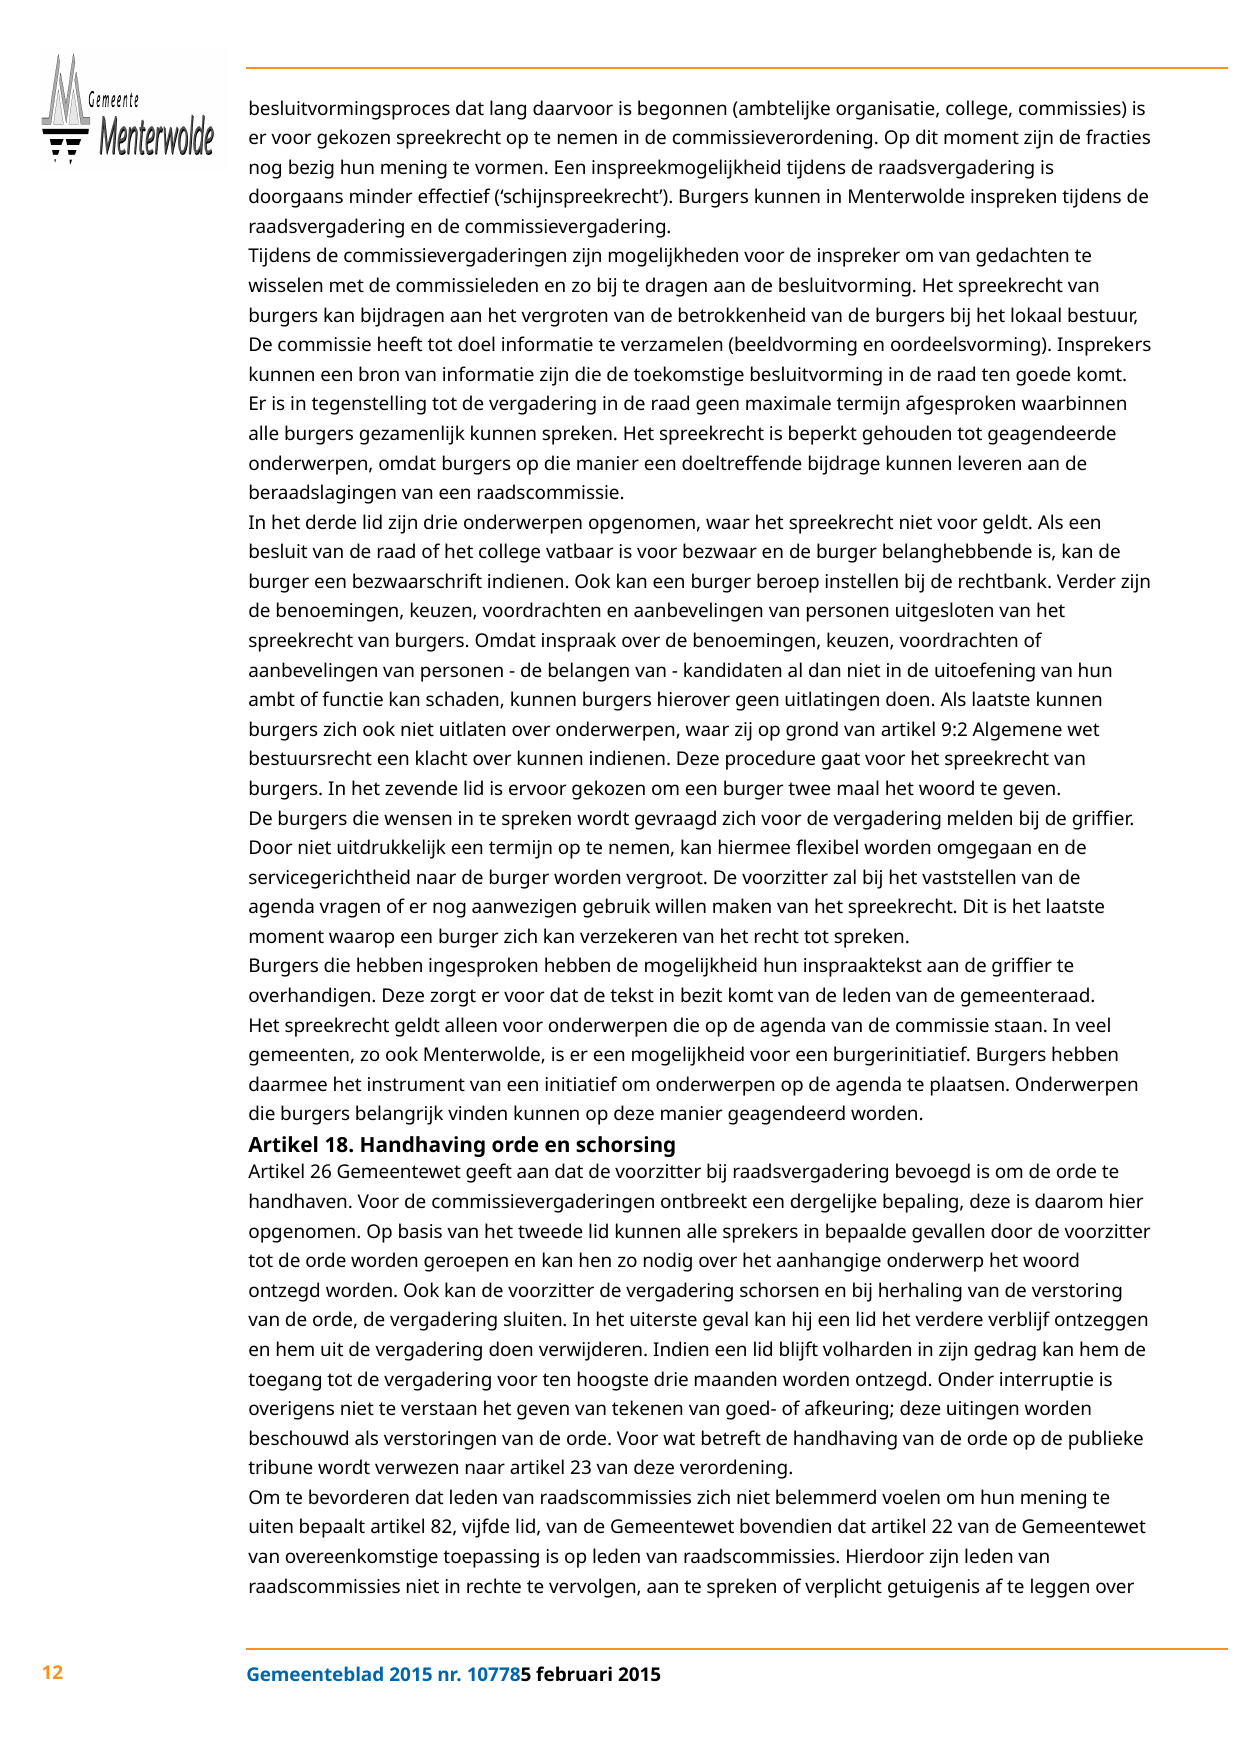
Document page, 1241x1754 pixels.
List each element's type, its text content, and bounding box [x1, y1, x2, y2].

text Burgers die hebben ingesproken hebben de mogelijkheid hun inspraaktekst aan de griffier te overhandigen. Deze zorgt er voor dat de tekst in bezit komt van de leden van de gemeenteraad. [248, 953, 1152, 1008]
text De burgers die wensen in te spreken wordt gevraagd zich voor de vergadering melden bij de griffier. Door niet uitdrukkelijk een termijn op te nemen, kan hiermee flexibel worden omgegaan en de servicegerichtheid naar de burger worden vergroot. De voorzitter zal bij het vaststellen van de agenda vragen of er nog aanwezigen gebruik willen maken van het spreekrecht. Dit is het laatste moment waarop een burger zich kan verzekeren van het recht tot spreken. [248, 805, 1152, 949]
text Tijdens de commissievergaderingen zijn mogelijkheden voor de inspreker om van gedachten te wisselen met de commissieleden en zo bij te dragen aan de besluitvorming. Het spreekrecht van burgers kan bijdragen aan het vergroten van de betrokkenheid van de burgers bij het lokaal bestuur, [248, 243, 1152, 328]
text Er is in tegenstelling tot de vergadering in de raad geen maximale termijn afgesproken waarbinnen alle burgers gezamenlijk kunnen spreken. Het spreekrecht is beperkt gehouden tot geagendeerde onderwerpen, omdat burgers op die manier een doeltreffende bijdrage kunnen leveren aan de beraadslagingen van een raadscommissie. [248, 391, 1152, 505]
text In het derde lid zijn drie onderwerpen opgenomen, waar het spreekrecht niet voor geldt. Als een besluit van de raad of het college vatbaar is voor bezwaar en de burger belanghebbende is, kan de burger een bezwaarschrift indienen. Ook kan een burger beroep instellen bij de rechtbank. Verder zijn de benoemingen, keuzen, voordrachten en aanbevelingen van personen uitgesloten van het spreekrecht van burgers. Omdat inspraak over de benoemingen, keuzen, voordrachten of aanbevelingen van personen - de belangen van - kandidaten al dan niet in de uitoefening van hun ambt of functie kan schaden, kunnen burgers hierover geen uitlatingen doen. Als laatste kunnen burgers zich ook niet uitlaten over onderwerpen, waar zij op grond van artikel 9:2 Algemene wet bestuursrecht een klacht over kunnen indienen. Deze procedure gaat voor het spreekrecht van burgers. In het zevende lid is ervoor gekozen om een burger twee maal het woord te geven. [248, 509, 1152, 801]
text Artikel 18. Handhaving orde en schorsing [248, 1130, 1152, 1159]
picture [41, 47, 231, 172]
text Artikel 26 Gemeentewet geeft aan dat de voorzitter bij raadsvergadering bevoegd is om de orde te handhaven. Voor de commissievergaderingen ontbreekt een dergelijke bepaling, deze is daarom hier opgenomen. Op basis van het tweede lid kunnen alle sprekers in bepaalde gevallen door de voorzitter tot de orde worden geroepen en kan hen zo nodig over het aanhangige onderwerp het woord ontzegd worden. Ook kan de voorzitter de vergadering schorsen en bij herhaling van de verstoring van de orde, de vergadering sluiten. In het uiterste geval kan hij een lid het verdere verblijf ontzeggen en hem uit de vergadering doen verwijderen. Indien een lid blijft volharden in zijn gedrag kan hem de toegang tot de vergadering voor ten hoogste drie maanden worden ontzegd. Onder interruptie is overigens niet te verstaan het geven van tekenen van goed- of afkeuring; deze uitingen worden beschouwd als verstoringen van de orde. Voor wat betreft de handhaving van de orde op de publieke tribune wordt verwezen naar artikel 23 van deze verordening. [248, 1159, 1152, 1480]
text De commissie heeft tot doel informatie te verzamelen (beeldvorming en oordeelsvorming). Insprekers kunnen een bron van informatie zijn die de toekomstige besluitvorming in de raad ten goede komt. [248, 331, 1152, 387]
text Het spreekrecht geldt alleen voor onderwerpen die op de agenda van de commissie staan. In veel gemeenten, zo ook Menterwolde, is er een mogelijkheid voor een burgerinitiatief. Burgers hebben daarmee het instrument van een initiatief om onderwerpen op de agenda te plaatsen. Onderwerpen die burgers belangrijk vinden kunnen op deze manier geagendeerd worden. [248, 1012, 1152, 1126]
text besluitvormingsproces dat lang daarvoor is begonnen (ambtelijke organisatie, college, commissies) is er voor gekozen spreekrecht op te nemen in de commissieverordening. Op dit moment zijn de fracties nog bezig hun mening te vormen. Een inspreekmogelijkheid tijdens de raadsvergadering is doorgaans minder effectief (‘schijnspreekrecht’). Burgers kunnen in Menterwolde inspreken tijdens de raadsvergadering en de commissievergadering. [248, 95, 1152, 239]
text Om te bevorderen dat leden van raadscommissies zich niet belemmerd voelen om hun mening te uiten bepaalt artikel 82, vijfde lid, van de Gemeentewet bovendien dat artikel 22 van de Gemeentewet van overeenkomstige toepassing is op leden van raadscommissies. Hierdoor zijn leden van raadscommissies niet in rechte te vervolgen, aan te spreken of verplicht getuigenis af te leggen over [248, 1484, 1152, 1598]
